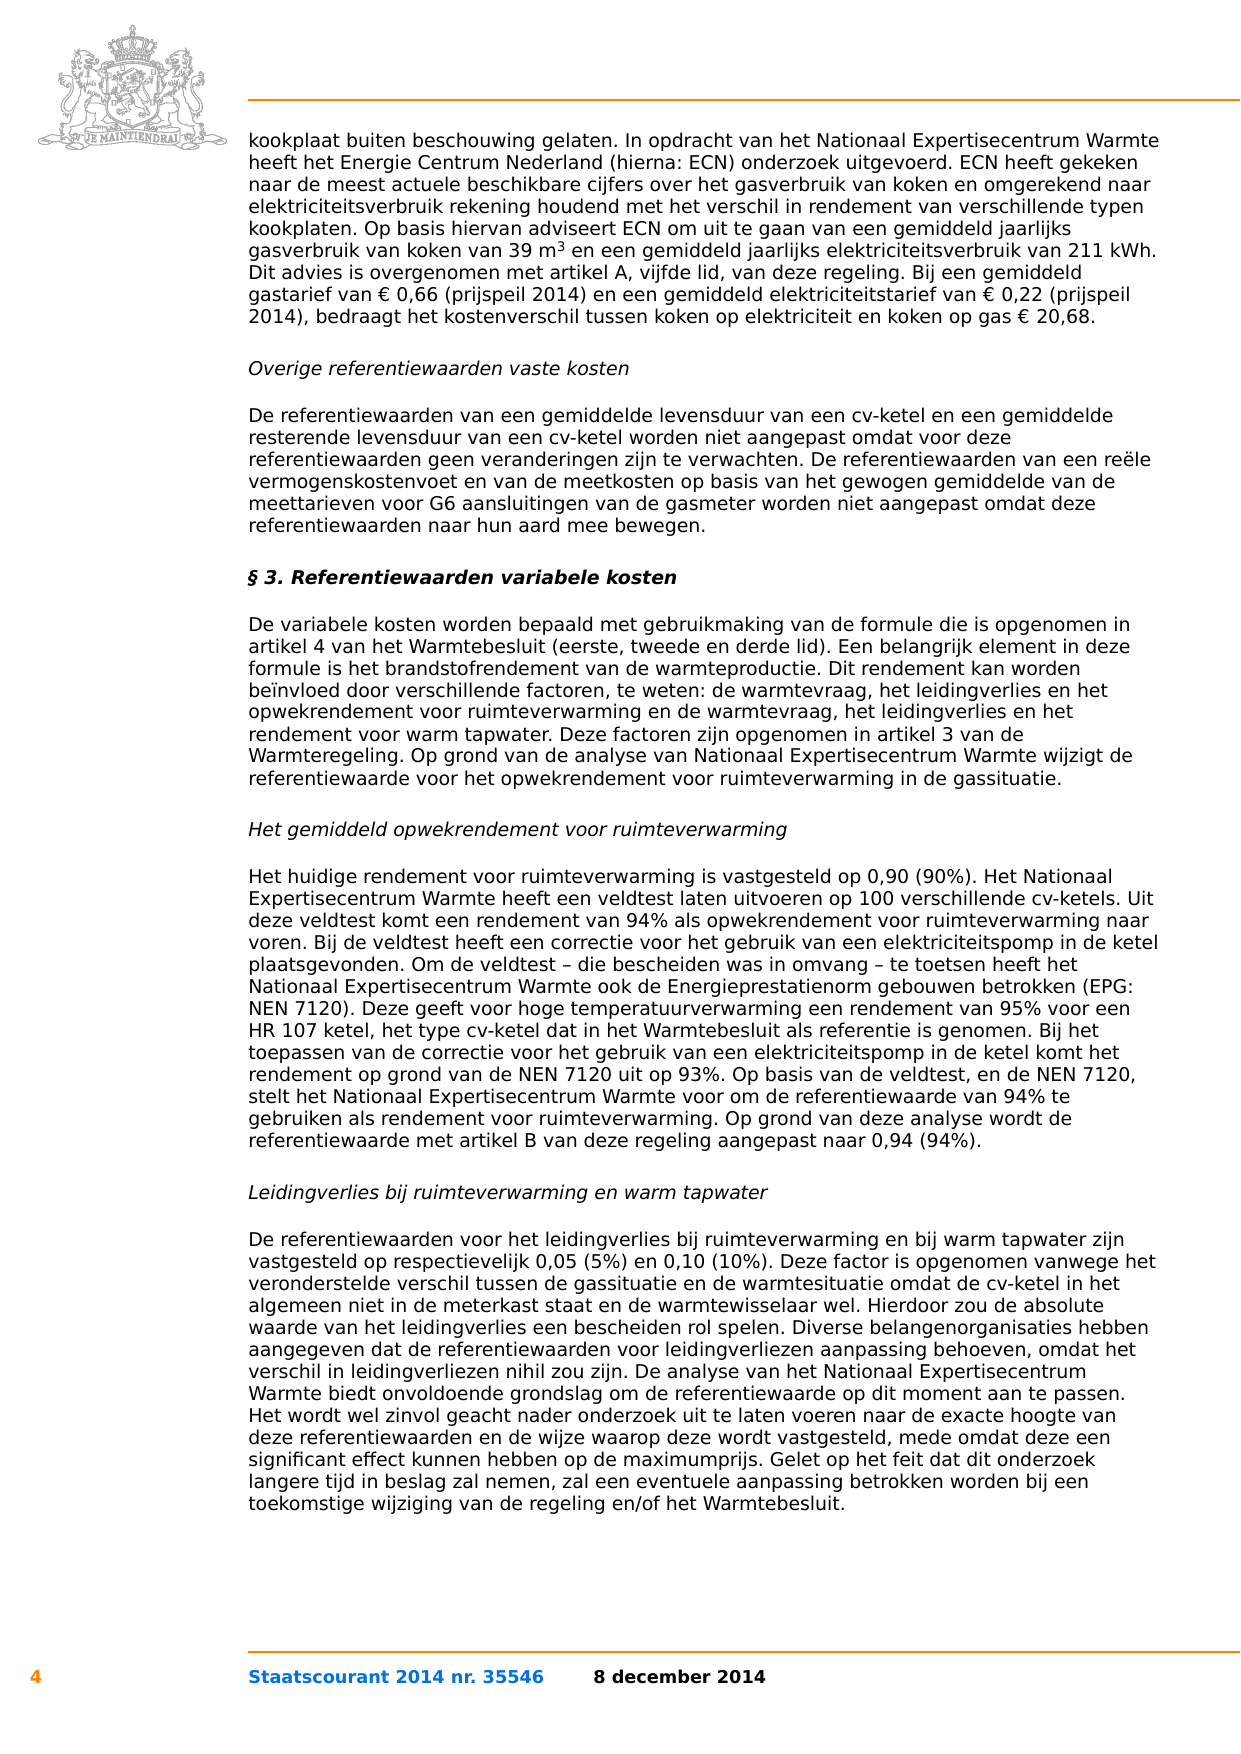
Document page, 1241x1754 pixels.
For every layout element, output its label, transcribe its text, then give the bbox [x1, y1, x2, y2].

subtitle § 3. Referentiewaarden variabele kosten [248, 567, 1163, 588]
subtitle Overige referentiewaarden vaste kosten [248, 358, 1163, 380]
text kookplaat buiten beschouwing gelaten. In opdracht van het Nationaal Expertisecentrum Warmte heeft het Energie Centrum Nederland (hierna: ECN) onderzoek uitgevoerd. ECN heeft gekeken naar de meest actuele beschikbare cijfers over het gasverbruik van koken en omgerekend naar elektriciteitsverbruik rekening houdend met het verschil in rendement van verschillende typen kookplaten. Op basis hiervan adviseert ECN om uit te gaan van een gemiddeld jaarlijks gasverbruik van koken van 39 m3 en een gemiddeld jaarlijks elektriciteitsverbruik van 211 kWh. Dit advies is overgenomen met artikel A, vijfde lid, van deze regeling. Bij een gemiddeld gastarief van € 0,66 (prijspeil 2014) en een gemiddeld elektriciteitstarief van € 0,22 (prijspeil 2014), bedraagt het kostenverschil tussen koken op elektriciteit en koken op gas € 20,68. [248, 130, 1163, 328]
text De referentiewaarden voor het leidingverlies bij ruimteverwarming en bij warm tapwater zijn vastgesteld op respectievelijk 0,05 (5%) en 0,10 (10%). Deze factor is opgenomen vanwege het veronderstelde verschil tussen de gassituatie en de warmtesituatie omdat de cv-ketel in het algemeen niet in de meterkast staat en de warmtewisselaar wel. Hierdoor zou de absolute waarde van het leidingverlies een bescheiden rol spelen. Diverse belangenorganisaties hebben aangegeven dat de referentiewaarden voor leidingverliezen aanpassing behoeven, omdat het verschil in leidingverliezen nihil zou zijn. De analyse van het Nationaal Expertisecentrum Warmte biedt onvoldoende grondslag om de referentiewaarde op dit moment aan te passen. Het wordt wel zinvol geacht nader onderzoek uit te laten voeren naar de exacte hoogte van deze referentiewaarden en de wijze waarop deze wordt vastgesteld, mede omdat deze een significant effect kunnen hebben op de maximumprijs. Gelet op het feit dat dit onderzoek langere tijd in beslag zal nemen, zal een eventuele aanpassing betrokken worden bij een toekomstige wijziging van de regeling en/of het Warmtebesluit. [248, 1229, 1163, 1515]
subtitle Leidingverlies bij ruimteverwarming en warm tapwater [248, 1182, 1163, 1204]
text Het huidige rendement voor ruimteverwarming is vastgesteld op 0,90 (90%). Het Nationaal Expertisecentrum Warmte heeft een veldtest laten uitvoeren op 100 verschillende cv-ketels. Uit deze veldtest komt een rendement van 94% als opwekrendement voor ruimteverwarming naar voren. Bij de veldtest heeft een correctie voor het gebruik van een elektriciteitspomp in de ketel plaatsgevonden. Om de veldtest – die bescheiden was in omvang – te toetsen heeft het Nationaal Expertisecentrum Warmte ook de Energieprestatienorm gebouwen betrokken (EPG: NEN 7120). Deze geeft voor hoge temperatuurverwarming een rendement van 95% voor een HR 107 ketel, het type cv-ketel dat in het Warmtebesluit als referentie is genomen. Bij het toepassen van de correctie voor het gebruik van een elektriciteitspomp in de ketel komt het rendement op grond van de NEN 7120 uit op 93%. Op basis van de veldtest, en de NEN 7120, stelt het Nationaal Expertisecentrum Warmte voor om de referentiewaarde van 94% te gebruiken als rendement voor ruimteverwarming. Op grond van deze analyse wordt de referentiewaarde met artikel B van deze regeling aangepast naar 0,94 (94%). [248, 866, 1163, 1152]
text De variabele kosten worden bepaald met gebruikmaking van de formule die is opgenomen in artikel 4 van het Warmtebesluit (eerste, tweede en derde lid). Een belangrijk element in deze formule is het brandstofrendement van de warmteproductie. Dit rendement kan worden beïnvloed door verschillende factoren, te weten: de warmtevraag, het leidingverlies en het opwekrendement voor ruimteverwarming en de warmtevraag, het leidingverlies en het rendement voor warm tapwater. Deze factoren zijn opgenomen in artikel 3 van de Warmteregeling. Op grond van de analyse van Nationaal Expertisecentrum Warmte wijzigt de referentiewaarde voor het opwekrendement voor ruimteverwarming in de gassituatie. [248, 613, 1163, 789]
subtitle Het gemiddeld opwekrendement voor ruimteverwarming [248, 819, 1163, 841]
picture [38, 25, 227, 150]
text De referentiewaarden van een gemiddelde levensduur van een cv-ketel en een gemiddelde resterende levensduur van een cv-ketel worden niet aangepast omdat voor deze referentiewaarden geen veranderingen zijn te verwachten. De referentiewaarden van een reële vermogenskostenvoet en van de meetkosten op basis van het gewogen gemiddelde van de meettarieven voor G6 aansluitingen van de gasmeter worden niet aangepast omdat deze referentiewaarden naar hun aard mee bewegen. [248, 405, 1163, 537]
